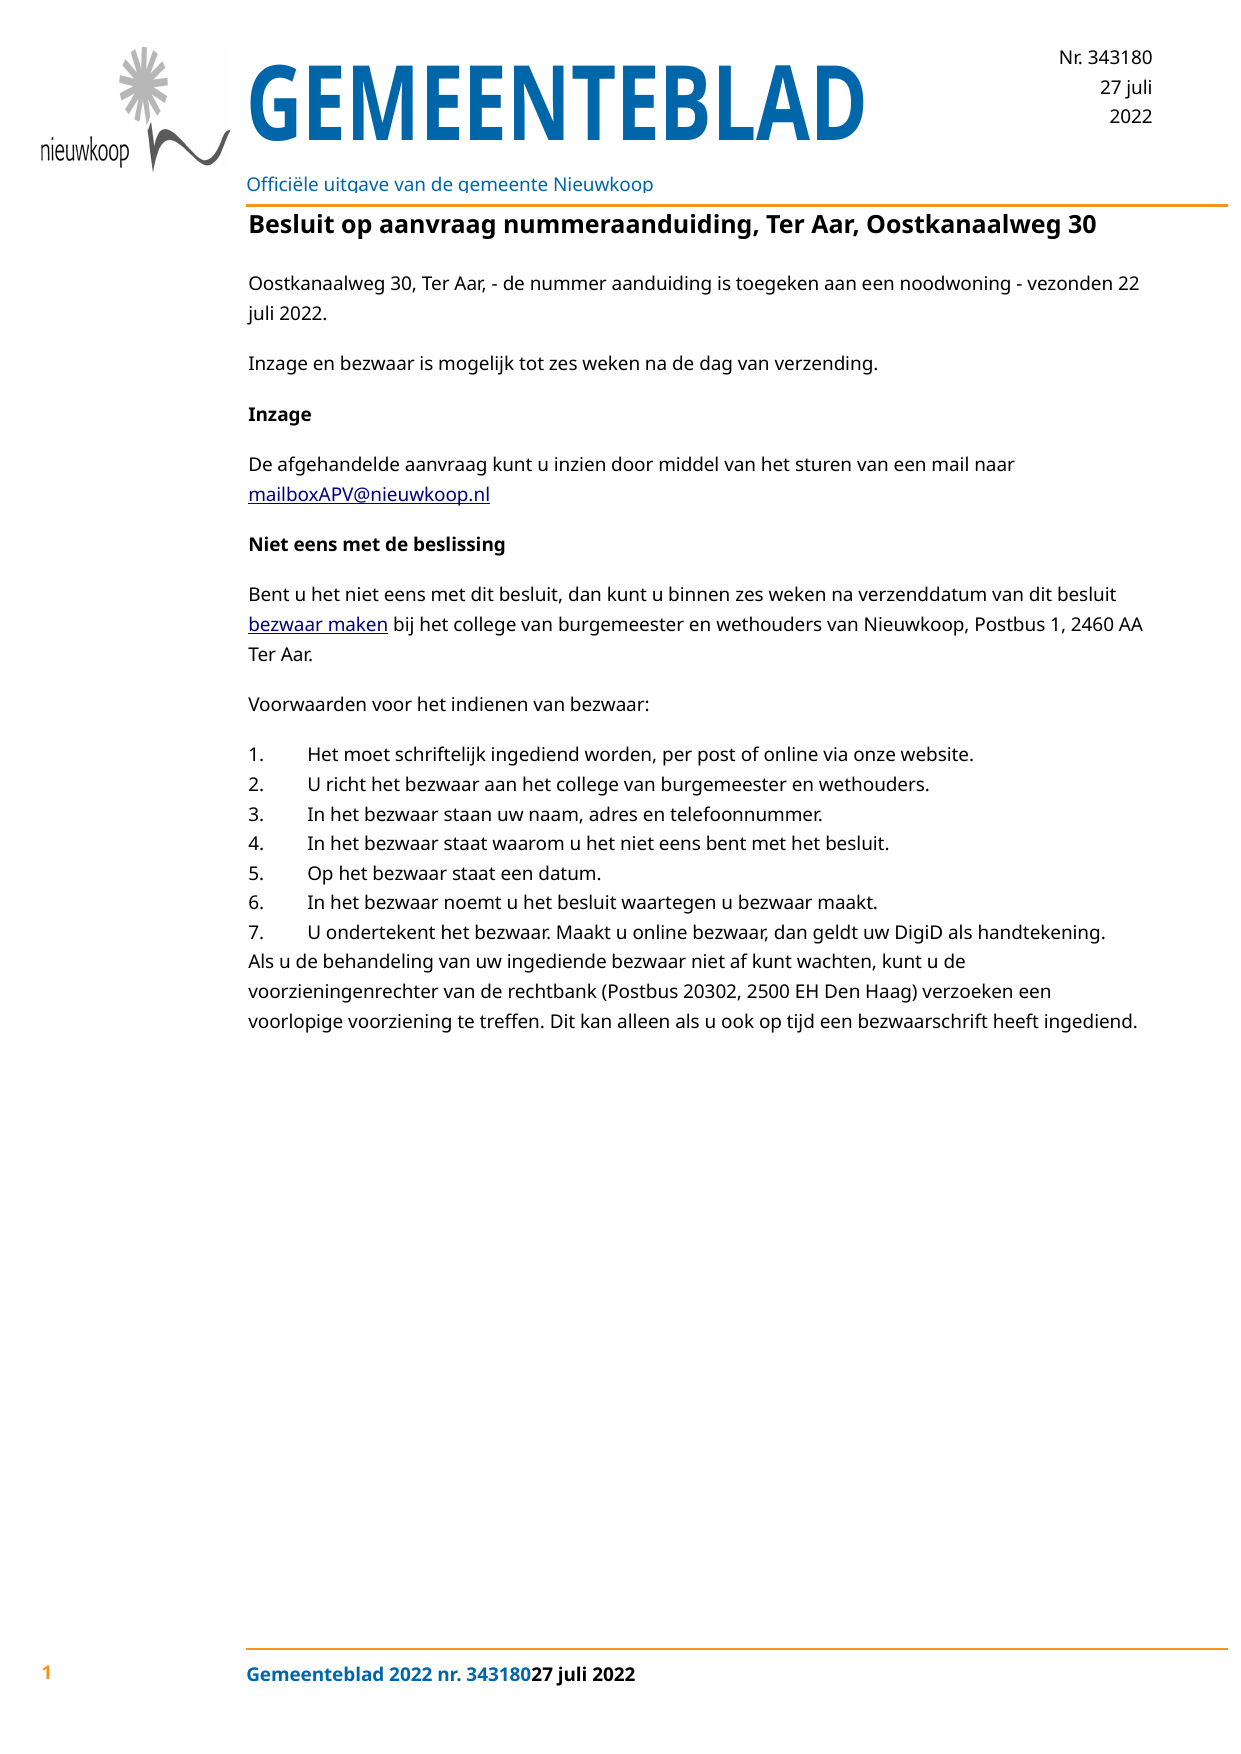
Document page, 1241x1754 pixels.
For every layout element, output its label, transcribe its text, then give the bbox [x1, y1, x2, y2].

list In het bezwaar noemt u het besluit waartegen u bezwaar maakt. [248, 889, 1152, 915]
text Bent u het niet eens met dit besluit, dan kunt u binnen zes weken na verzenddatum van dit besluit bezwaar maken bij het college van burgemeester en wethouders van Nieuwkoop, Postbus 1, 2460 AA Ter Aar. [248, 582, 1152, 666]
list Het moet schriftelijk ingediend worden, per post of online via onze website. [248, 742, 1152, 767]
text Oostkanaalweg 30, Ter Aar, - de nummer aanduiding is toegeken aan een noodwoning - vezonden 22 juli 2022. [248, 270, 1152, 326]
list In het bezwaar staat waarom u het niet eens bent met het besluit. [248, 830, 1152, 856]
text Inzage [248, 401, 1152, 426]
text Inzage en bezwaar is mogelijk tot zes weken na de dag van verzending. [248, 350, 1152, 376]
text Als u de behandeling van uw ingediende bezwaar niet af kunt wachten, kunt u de voorzieningenrechter van de rechtbank (Postbus 20302, 2500 EH Den Haag) verzoeken een voorlopige voorziening te treffen. Dit kan alleen als u ook op tijd een bezwaarschrift heeft ingediend. [248, 949, 1152, 1033]
list U ondertekent het bezwaar. Maakt u online bezwaar, dan geldt uw DigiD als handtekening. [248, 919, 1152, 945]
list Op het bezwaar staat een datum. [248, 860, 1152, 886]
text De afgehandelde aanvraag kunt u inzien door middel van het sturen van een mail naar mailboxAPV@nieuwkoop.nl [248, 451, 1152, 506]
list U richt het bezwaar aan het college van burgemeester en wethouders. [248, 771, 1152, 797]
text Besluit op aanvraag nummeraanduiding, Ter Aar, Oostkanaalweg 30 [248, 207, 1152, 241]
text Voorwaarden voor het indienen van bezwaar: [248, 691, 1152, 717]
text Niet eens met de beslissing [248, 531, 1152, 557]
picture [41, 47, 231, 172]
list In het bezwaar staan uw naam, adres en telefoonnummer. [248, 801, 1152, 826]
